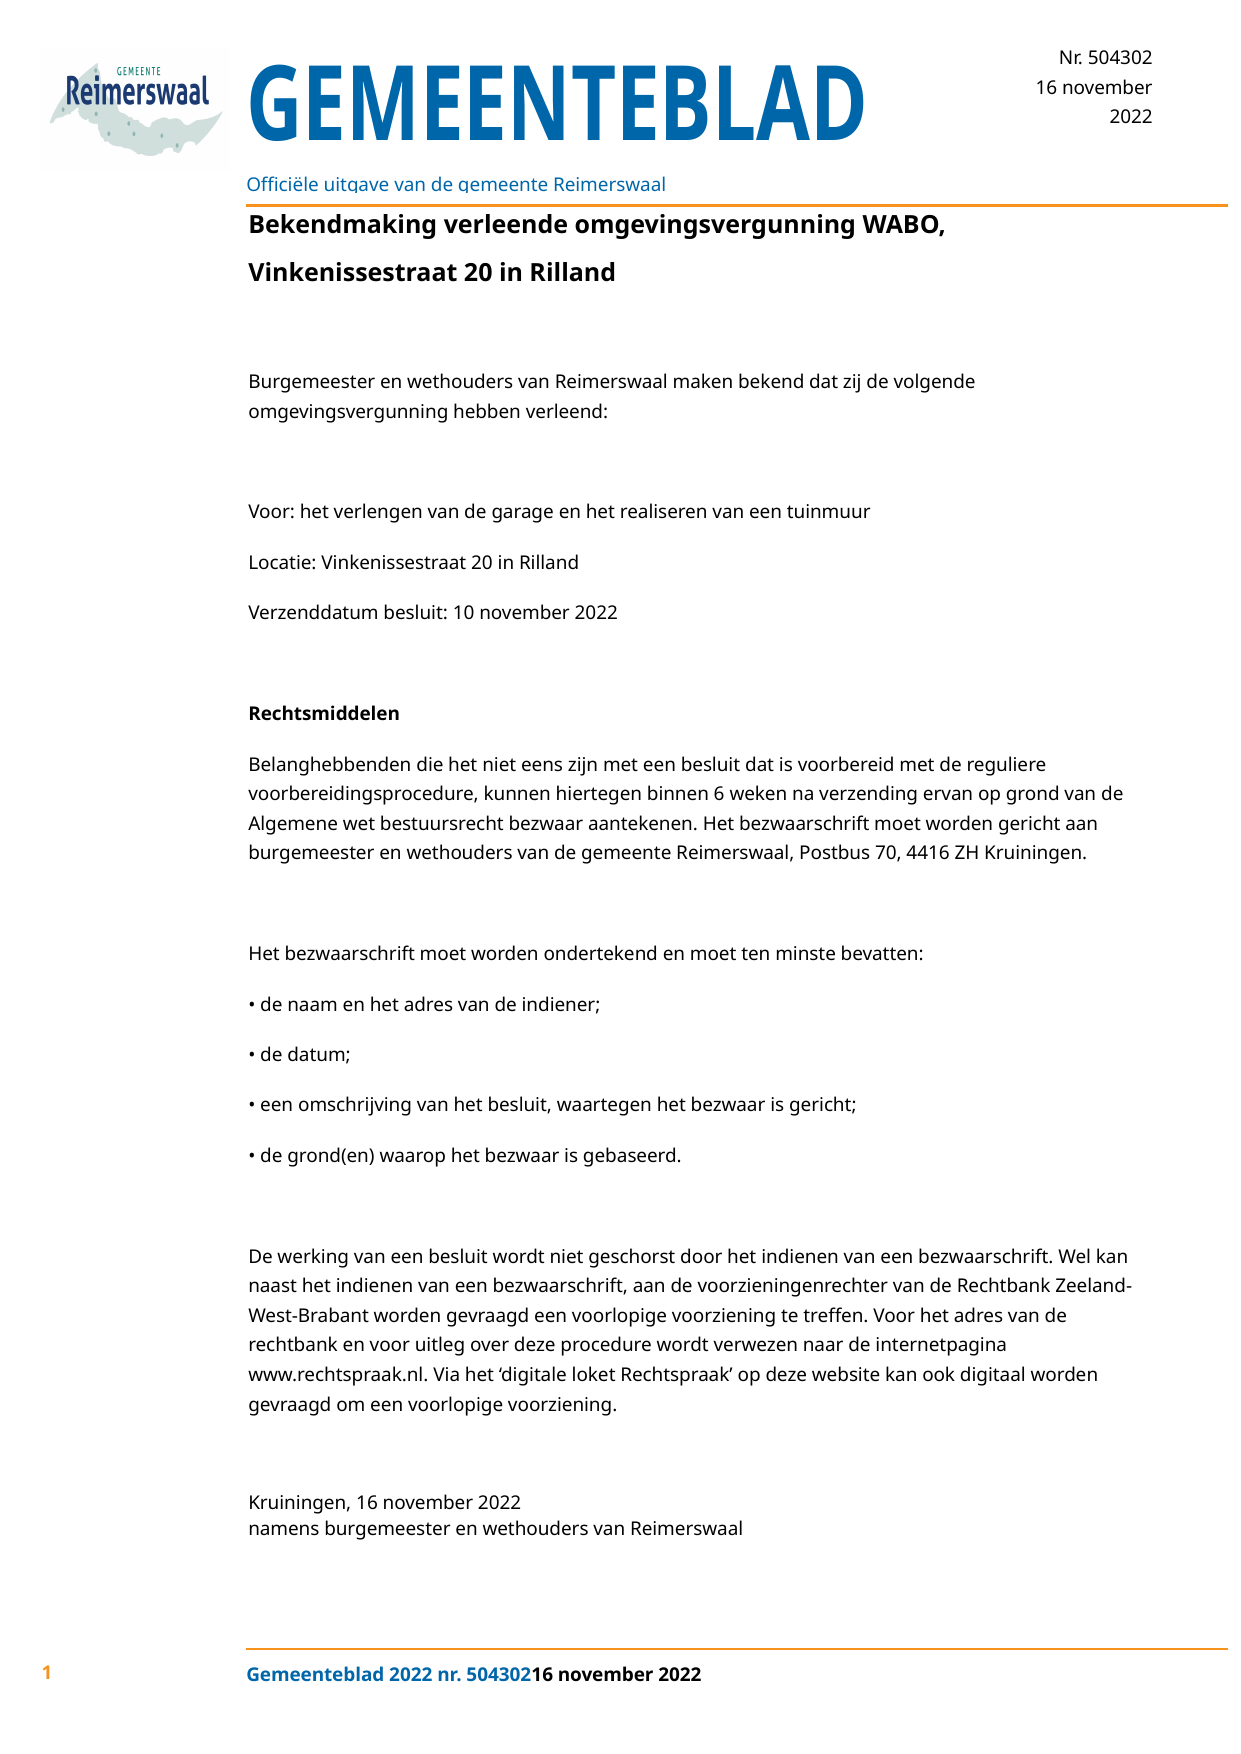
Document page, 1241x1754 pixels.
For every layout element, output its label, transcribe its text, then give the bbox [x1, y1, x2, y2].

text Bekendmaking verleende omgevingsvergunning WABO, Vinkenissestraat 20 in Rilland [248, 207, 1152, 288]
text Rechtsmiddelen [248, 700, 1152, 726]
text Belanghebbenden die het niet eens zijn met een besluit dat is voorbereid met de reguliere voorbereidingsprocedure, kunnen hiertegen binnen 6 weken na verzending ervan op grond van de Algemene wet bestuursrecht bezwaar aantekenen. Het bezwaarschrift moet worden gericht aan burgemeester en wethouders van de gemeente Reimerswaal, Postbus 70, 4416 ZH Kruiningen. [248, 751, 1152, 865]
text • een omschrijving van het besluit, waartegen het bezwaar is gericht; [248, 1092, 1152, 1117]
text • de naam en het adres van de indiener; [248, 991, 1152, 1017]
text • de grond(en) waarop het bezwaar is gebaseerd. [248, 1142, 1152, 1168]
text Verzenddatum besluit: 10 november 2022 [248, 599, 1152, 625]
text Kruiningen, 16 november 2022 [248, 1489, 1152, 1515]
text Burgemeester en wethouders van Reimerswaal maken bekend dat zij de volgende omgevingsvergunning hebben verleend: [248, 368, 1152, 424]
text Locatie: Vinkenissestraat 20 in Rilland [248, 549, 1152, 575]
text De werking van een besluit wordt niet geschorst door het indienen van een bezwaarschrift. Wel kan naast het indienen van een bezwaarschrift, aan de voorzieningenrechter van de Rechtbank Zeeland-West-Brabant worden gevraagd een voorlopige voorziening te treffen. Voor het adres van de rechtbank en voor uitleg over deze procedure wordt verwezen naar de internetpagina www.rechtspraak.nl. Via het ‘digitale loket Rechtspraak’ op deze website kan ook digitaal worden gevraagd om een voorlopige voorziening. [248, 1243, 1152, 1417]
text namens burgemeester en wethouders van Reimerswaal [248, 1515, 1152, 1541]
picture [41, 47, 231, 172]
text • de datum; [248, 1041, 1152, 1067]
text Het bezwaarschrift moet worden ondertekend en moet ten minste bevatten: [248, 940, 1152, 966]
text Voor: het verlengen van de garage en het realiseren van een tuinmuur [248, 499, 1152, 524]
